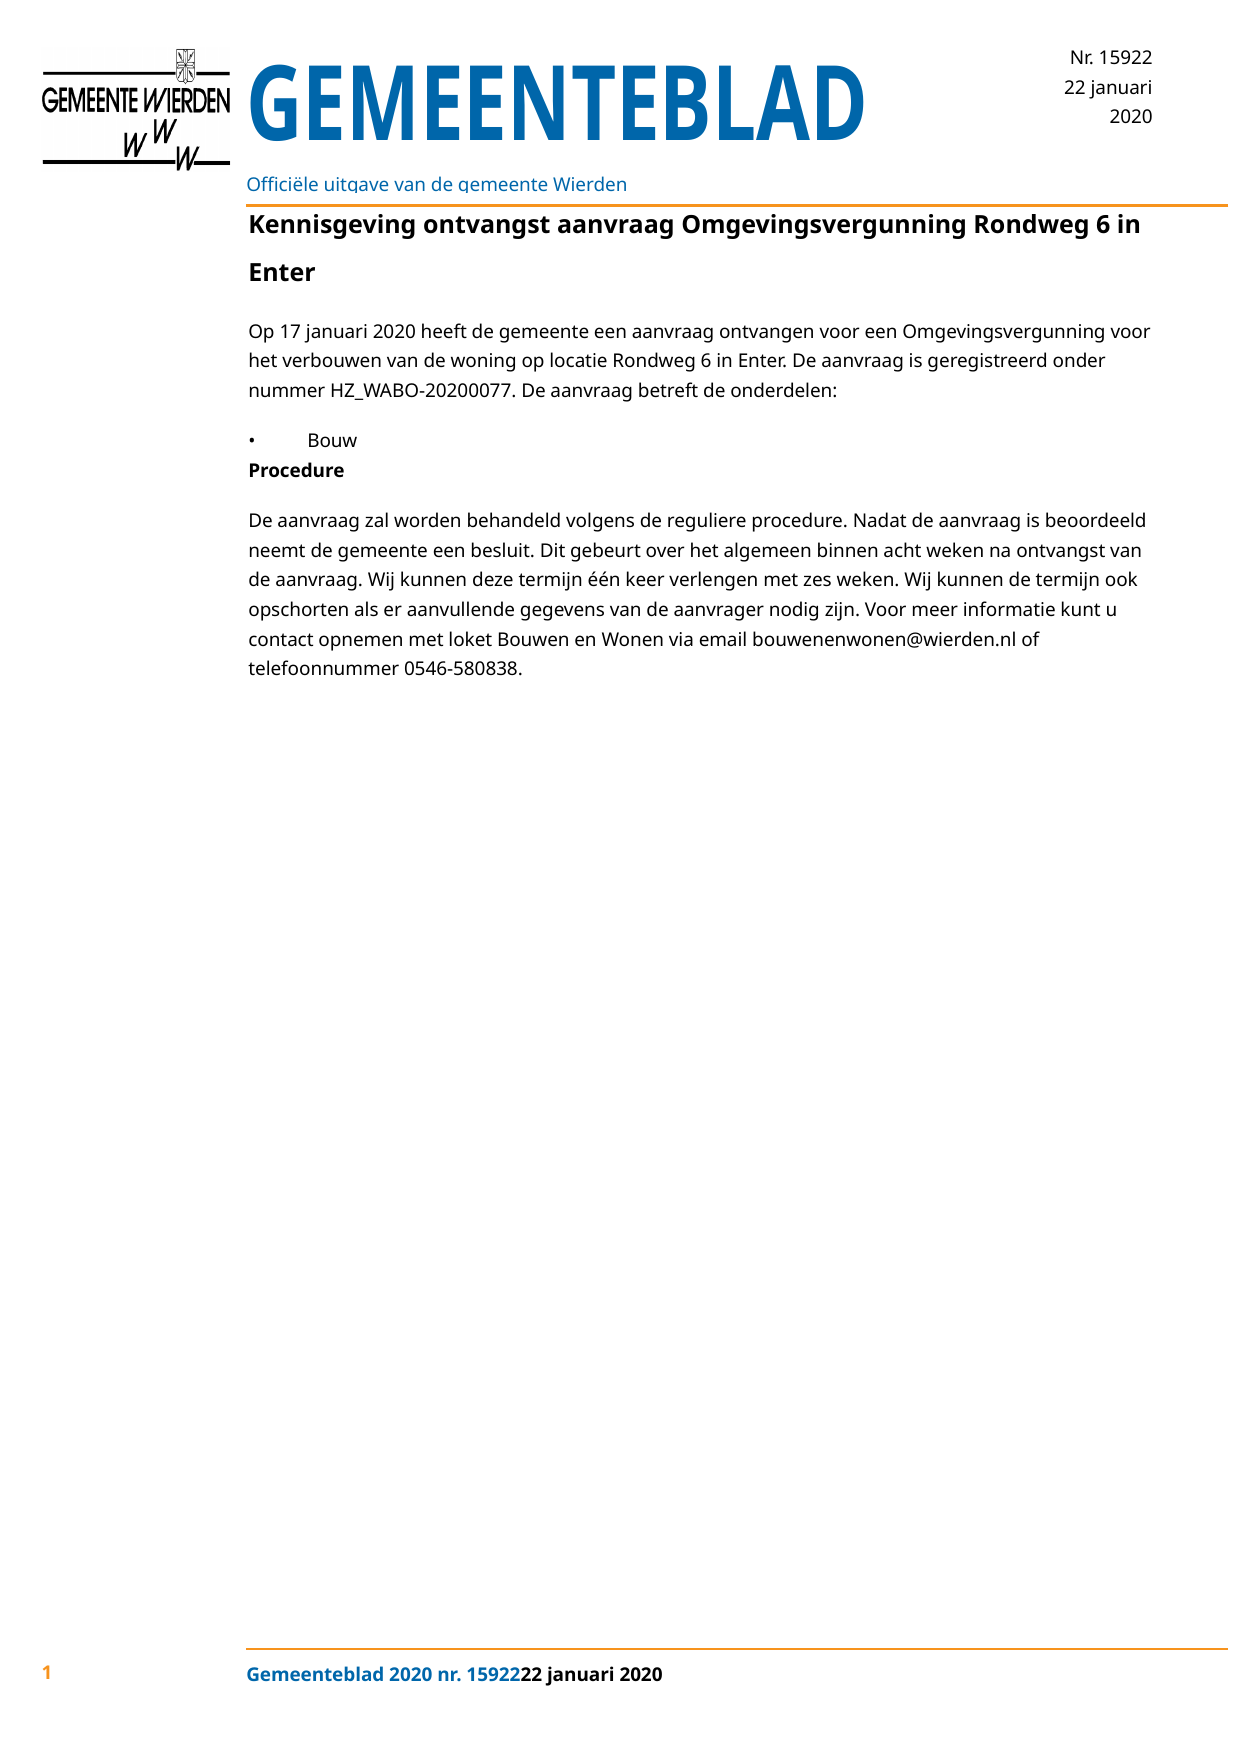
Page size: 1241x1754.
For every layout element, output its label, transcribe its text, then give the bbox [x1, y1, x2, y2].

picture [41, 47, 231, 172]
text De aanvraag zal worden behandeld volgens de reguliere procedure. Nadat de aanvraag is beoordeeld neemt de gemeente een besluit. Dit gebeurt over het algemeen binnen acht weken na ontvangst van de aanvraag. Wij kunnen deze termijn één keer verlengen met zes weken. Wij kunnen de termijn ook opschorten als er aanvullende gegevens van de aanvrager nodig zijn. Voor meer informatie kunt u contact opnemen met loket Bouwen en Wonen via email bouwenenwonen@wierden.nl of telefoonnummer 0546-580838. [248, 507, 1152, 681]
text Procedure [248, 457, 1152, 483]
list Bouw [248, 427, 1152, 453]
text Kennisgeving ontvangst aanvraag Omgevingsvergunning Rondweg 6 in Enter [248, 207, 1152, 288]
text Op 17 januari 2020 heeft de gemeente een aanvraag ontvangen voor een Omgevingsvergunning voor het verbouwen van de woning op locatie Rondweg 6 in Enter. De aanvraag is geregistreerd onder nummer HZ_WABO-20200077. De aanvraag betreft de onderdelen: [248, 318, 1152, 403]
